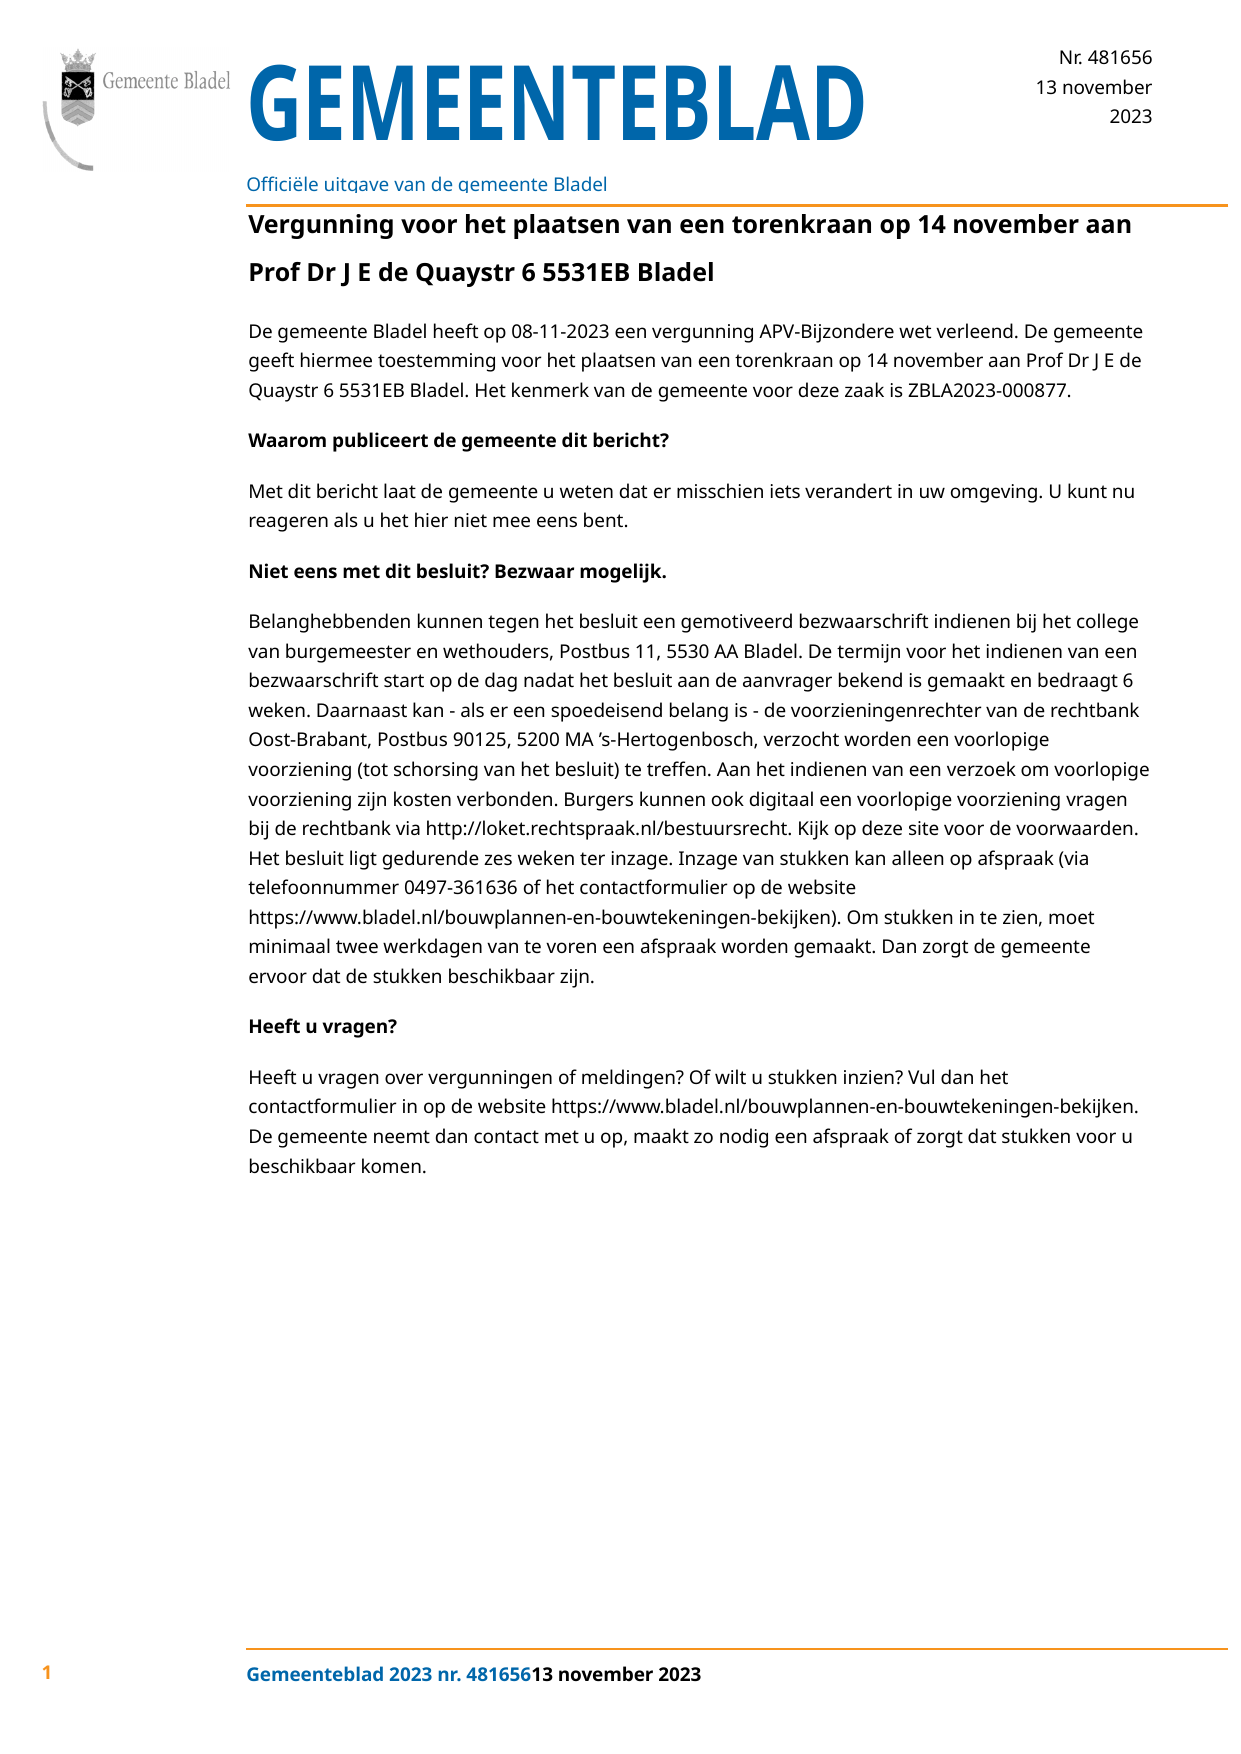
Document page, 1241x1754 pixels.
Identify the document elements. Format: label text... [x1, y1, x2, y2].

text Niet eens met dit besluit? Bezwaar mogelijk. [248, 558, 1152, 584]
text Met dit bericht laat de gemeente u weten dat er misschien iets verandert in uw omgeving. U kunt nu reageren als u het hier niet mee eens bent. [248, 478, 1152, 533]
picture [41, 47, 231, 172]
text Heeft u vragen? [248, 1014, 1152, 1039]
text Heeft u vragen over vergunningen of meldingen? Of wilt u stukken inzien? Vul dan het contactformulier in op de website https://www.bladel.nl/bouwplannen-en-bouwtekeningen-bekijken. De gemeente neemt dan contact met u op, maakt zo nodig een afspraak of zorgt dat stukken voor u beschikbaar komen. [248, 1064, 1152, 1179]
text Belanghebbenden kunnen tegen het besluit een gemotiveerd bezwaarschrift indienen bij het college van burgemeester en wethouders, Postbus 11, 5530 AA Bladel. De termijn voor het indienen van een bezwaarschrift start op de dag nadat het besluit aan de aanvrager bekend is gemaakt en bedraagt 6 weken. Daarnaast kan - als er een spoedeisend belang is - de voorzieningenrechter van de rechtbank Oost-Brabant, Postbus 90125, 5200 MA ’s-Hertogenbosch, verzocht worden een voorlopige voorziening (tot schorsing van het besluit) te treffen. Aan het indienen van een verzoek om voorlopige voorziening zijn kosten verbonden. Burgers kunnen ook digitaal een voorlopige voorziening vragen bij de rechtbank via http://loket.rechtspraak.nl/bestuursrecht. Kijk op deze site voor de voorwaarden. Het besluit ligt gedurende zes weken ter inzage. Inzage van stukken kan alleen op afspraak (via telefoonnummer 0497-361636 of het contactformulier op de website https://www.bladel.nl/bouwplannen-en-bouwtekeningen-bekijken). Om stukken in te zien, moet minimaal twee werkdagen van te voren een afspraak worden gemaakt. Dan zorgt de gemeente ervoor dat de stukken beschikbaar zijn. [248, 608, 1152, 989]
text De gemeente Bladel heeft op 08-11-2023 een vergunning APV-Bijzondere wet verleend. De gemeente geeft hiermee toestemming voor het plaatsen van een torenkraan op 14 november aan Prof Dr J E de Quaystr 6 5531EB Bladel. Het kenmerk van de gemeente voor deze zaak is ZBLA2023-000877. [248, 318, 1152, 403]
text Waarom publiceert de gemeente dit bericht? [248, 427, 1152, 453]
text Vergunning voor het plaatsen van een torenkraan op 14 november aan Prof Dr J E de Quaystr 6 5531EB Bladel [248, 207, 1152, 288]
